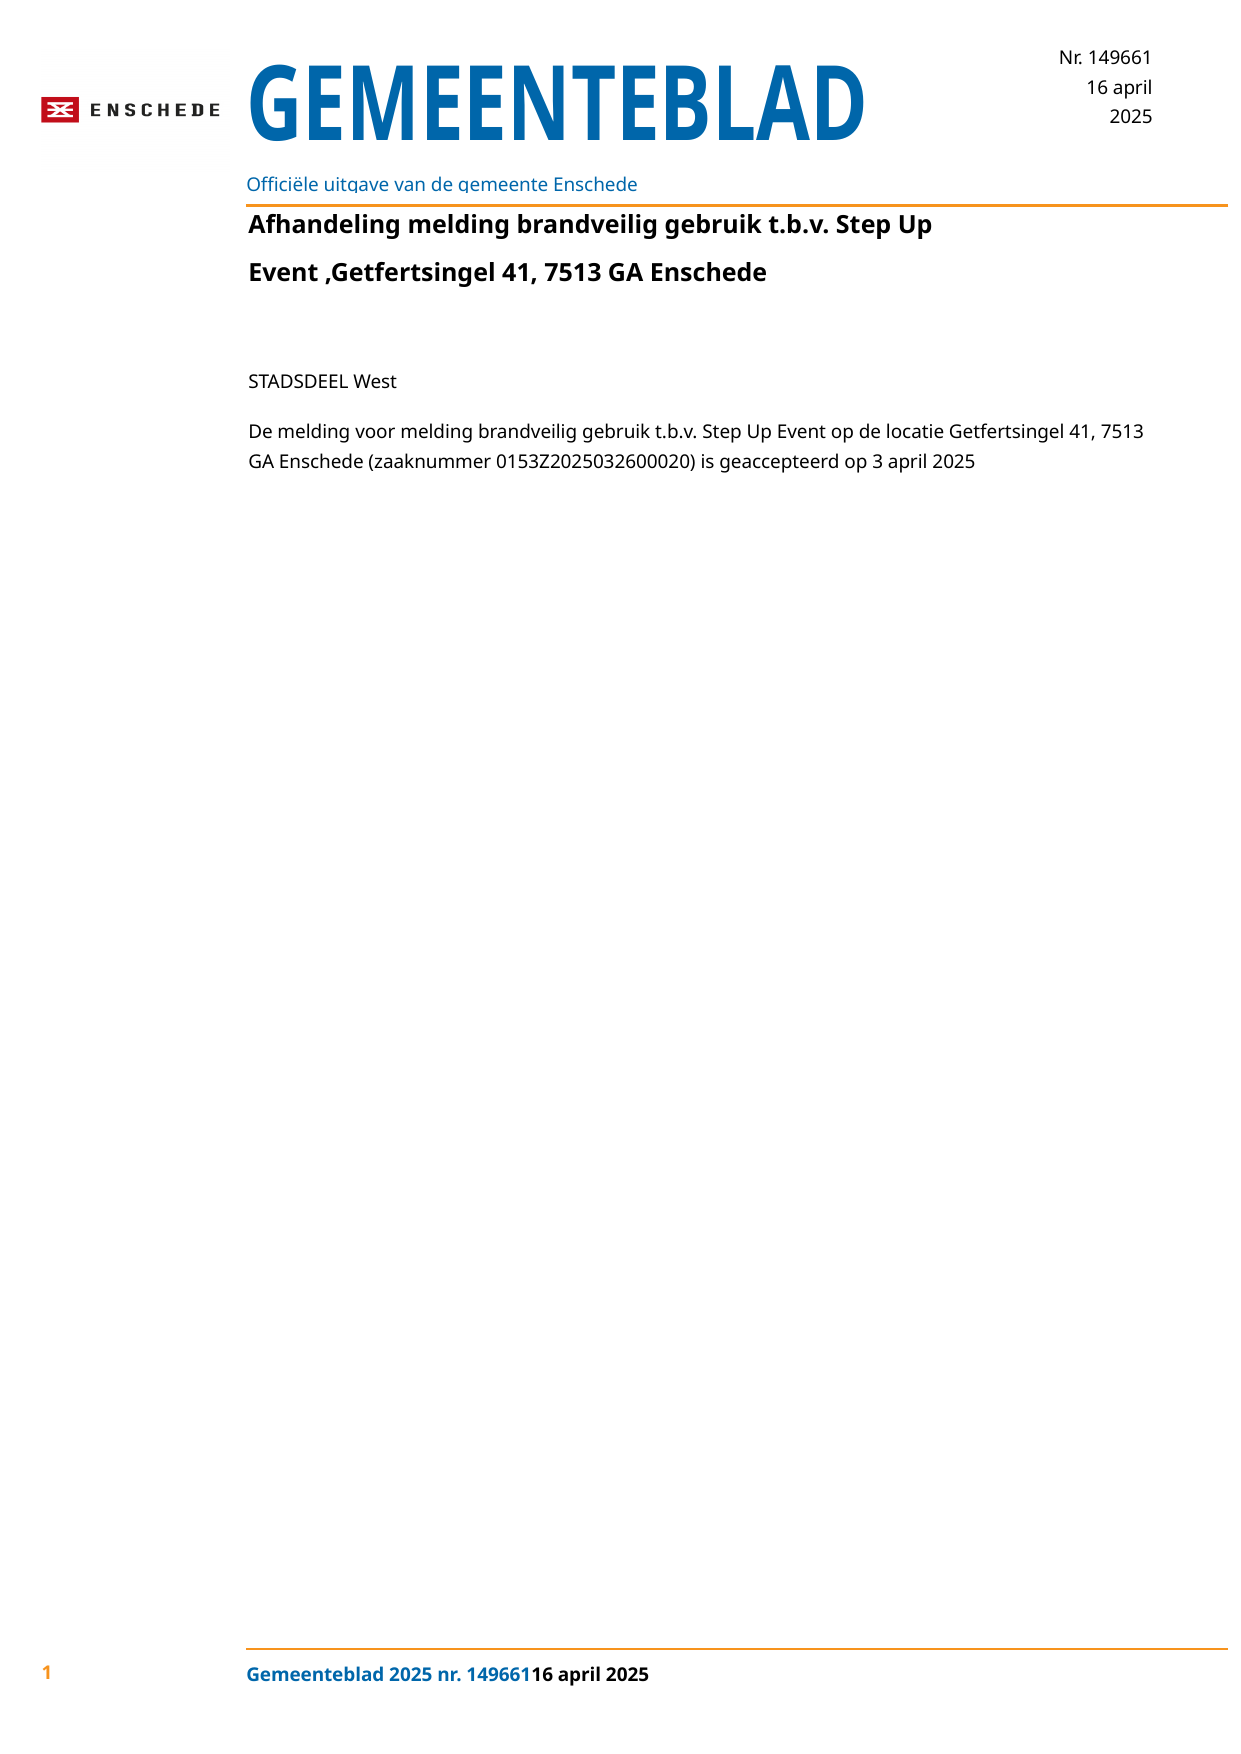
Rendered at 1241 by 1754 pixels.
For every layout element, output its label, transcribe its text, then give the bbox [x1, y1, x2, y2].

text De melding voor melding brandveilig gebruik t.b.v. Step Up Event op de locatie Getfertsingel 41, 7513 GA Enschede (zaaknummer 0153Z2025032600020) is geaccepteerd op 3 april 2025 [248, 419, 1152, 474]
text STADSDEEL West [248, 368, 1152, 394]
picture [41, 47, 231, 172]
text Afhandeling melding brandveilig gebruik t.b.v. Step Up Event ,Getfertsingel 41, 7513 GA Enschede [248, 207, 1152, 288]
